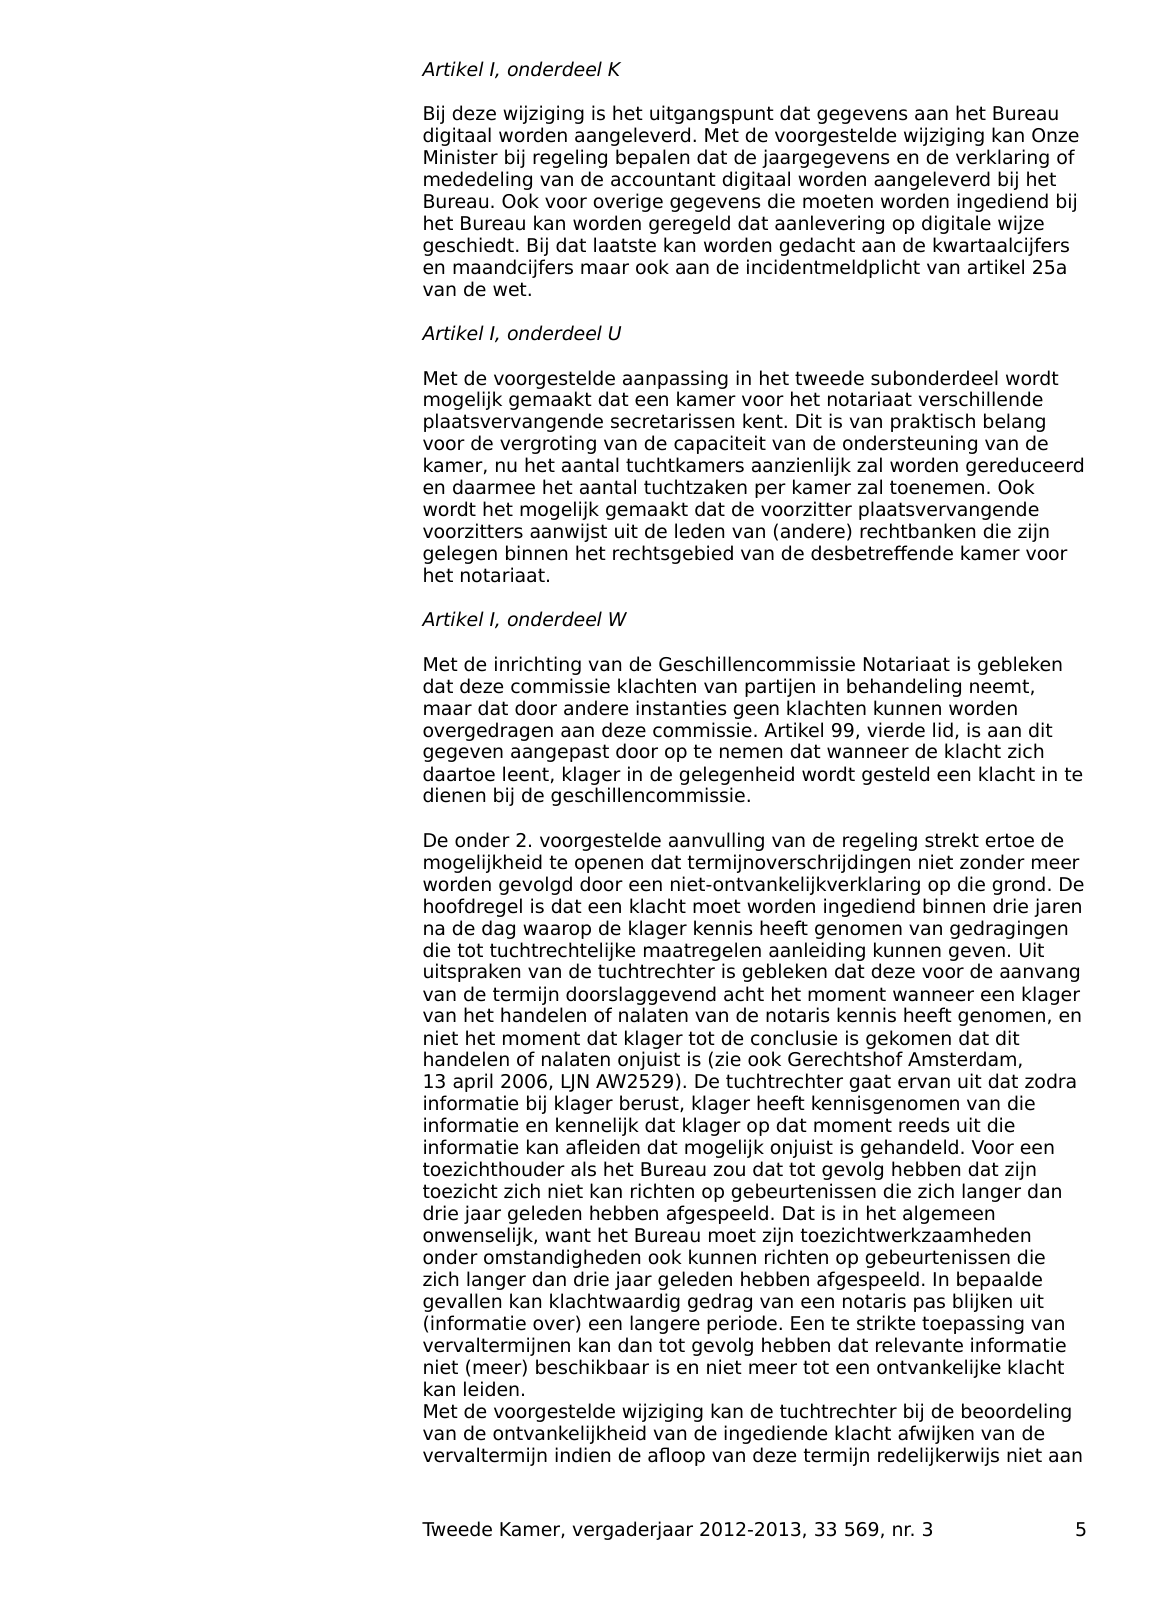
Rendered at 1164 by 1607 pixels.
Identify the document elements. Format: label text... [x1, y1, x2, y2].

text Met de voorgestelde aanpassing in het tweede subonderdeel wordt mogelijk gemaakt dat een kamer voor het notariaat verschillende plaatsvervangende secretarissen kent. Dit is van praktisch belang voor de vergroting van de capaciteit van de ondersteuning van de kamer, nu het aantal tuchtkamers aanzienlijk zal worden gereduceerd en daarmee het aantal tuchtzaken per kamer zal toenemen. Ook wordt het mogelijk gemaakt dat de voorzitter plaatsvervangende voorzitters aanwijst uit de leden van (andere) rechtbanken die zijn gelegen binnen het rechtsgebied van de desbetreffende kamer voor het notariaat. [422, 367, 1087, 587]
text Met de inrichting van de Geschillencommissie Notariaat is gebleken dat deze commissie klachten van partijen in behandeling neemt, maar dat door andere instanties geen klachten kunnen worden overgedragen aan deze commissie. Artikel 99, vierde lid, is aan dit gegeven aangepast door op te nemen dat wanneer de klacht zich daartoe leent, klager in de gelegenheid wordt gesteld een klacht in te dienen bij de geschillencommissie. [422, 653, 1087, 807]
subtitle Artikel I, onderdeel W [422, 609, 1087, 631]
subtitle Artikel I, onderdeel K [422, 59, 1087, 81]
subtitle Artikel I, onderdeel U [422, 323, 1087, 345]
text Met de voorgestelde wijziging kan de tuchtrechter bij de beoordeling van de ontvankelijkheid van de ingediende klacht afwijken van de vervaltermijn indien de afloop van deze termijn redelijkerwijs niet aan [422, 1401, 1087, 1467]
text De onder 2. voorgestelde aanvulling van de regeling strekt ertoe de mogelijkheid te openen dat termijnoverschrijdingen niet zonder meer worden gevolgd door een niet-ontvankelijkverklaring op die grond. De hoofdregel is dat een klacht moet worden ingediend binnen drie jaren na de dag waarop de klager kennis heeft genomen van gedragingen die tot tuchtrechtelijke maatregelen aanleiding kunnen geven. Uit uitspraken van de tuchtrechter is gebleken dat deze voor de aanvang van de termijn doorslaggevend acht het moment wanneer een klager van het handelen of nalaten van de notaris kennis heeft genomen, en niet het moment dat klager tot de conclusie is gekomen dat dit handelen of nalaten onjuist is (zie ook Gerechtshof Amsterdam, 13 april 2006, LJN AW2529). De tuchtrechter gaat ervan uit dat zodra informatie bij klager berust, klager heeft kennisgenomen van die informatie en kennelijk dat klager op dat moment reeds uit die informatie kan afleiden dat mogelijk onjuist is gehandeld. Voor een toezichthouder als het Bureau zou dat tot gevolg hebben dat zijn toezicht zich niet kan richten op gebeurtenissen die zich langer dan drie jaar geleden hebben afgespeeld. Dat is in het algemeen onwenselijk, want het Bureau moet zijn toezichtwerkzaamheden onder omstandigheden ook kunnen richten op gebeurtenissen die zich langer dan drie jaar geleden hebben afgespeeld. In bepaalde gevallen kan klachtwaardig gedrag van een notaris pas blijken uit (informatie over) een langere periode. Een te strikte toepassing van vervaltermijnen kan dan tot gevolg hebben dat relevante informatie niet (meer) beschikbaar is en niet meer tot een ontvankelijke klacht kan leiden. [422, 829, 1087, 1401]
text Bij deze wijziging is het uitgangspunt dat gegevens aan het Bureau digitaal worden aangeleverd. Met de voorgestelde wijziging kan Onze Minister bij regeling bepalen dat de jaargegevens en de verklaring of mededeling van de accountant digitaal worden aangeleverd bij het Bureau. Ook voor overige gegevens die moeten worden ingediend bij het Bureau kan worden geregeld dat aanlevering op digitale wijze geschiedt. Bij dat laatste kan worden gedacht aan de kwartaalcijfers en maandcijfers maar ook aan de incidentmeldplicht van artikel 25a van de wet. [422, 103, 1087, 301]
